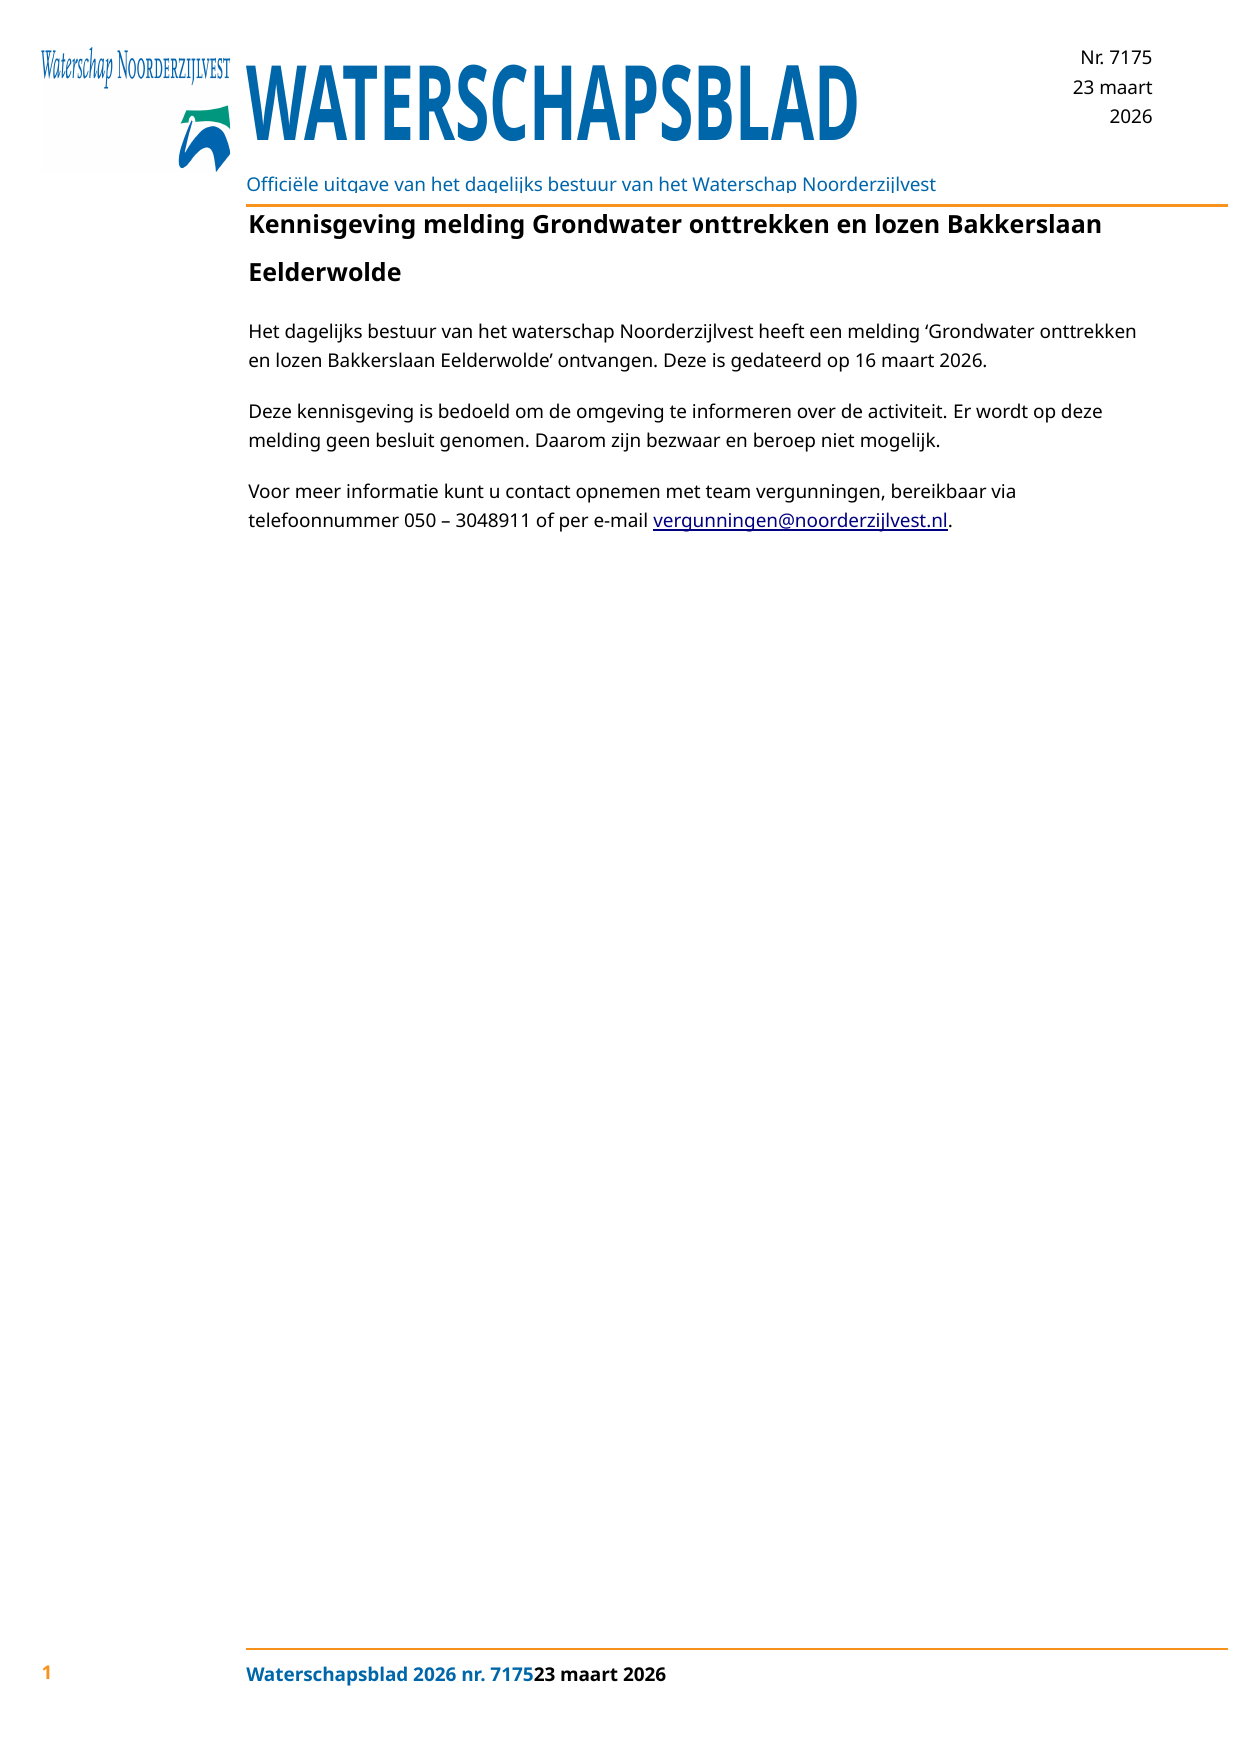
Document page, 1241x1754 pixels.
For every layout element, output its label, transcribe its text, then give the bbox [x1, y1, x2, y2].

text Voor meer informatie kunt u contact opnemen met team vergunningen, bereikbaar via telefoonnummer 050 – 3048911 of per e-mail vergunningen@noorderzijlvest.nl. [248, 478, 1152, 533]
picture [41, 47, 231, 172]
text Kennisgeving melding Grondwater onttrekken en lozen Bakkerslaan Eelderwolde [248, 207, 1152, 288]
text Deze kennisgeving is bedoeld om de omgeving te informeren over de activiteit. Er wordt op deze melding geen besluit genomen. Daarom zijn bezwaar en beroep niet mogelijk. [248, 398, 1152, 453]
text Het dagelijks bestuur van het waterschap Noorderzijlvest heeft een melding ‘Grondwater onttrekken en lozen Bakkerslaan Eelderwolde’ ontvangen. Deze is gedateerd op 16 maart 2026. [248, 318, 1152, 373]
